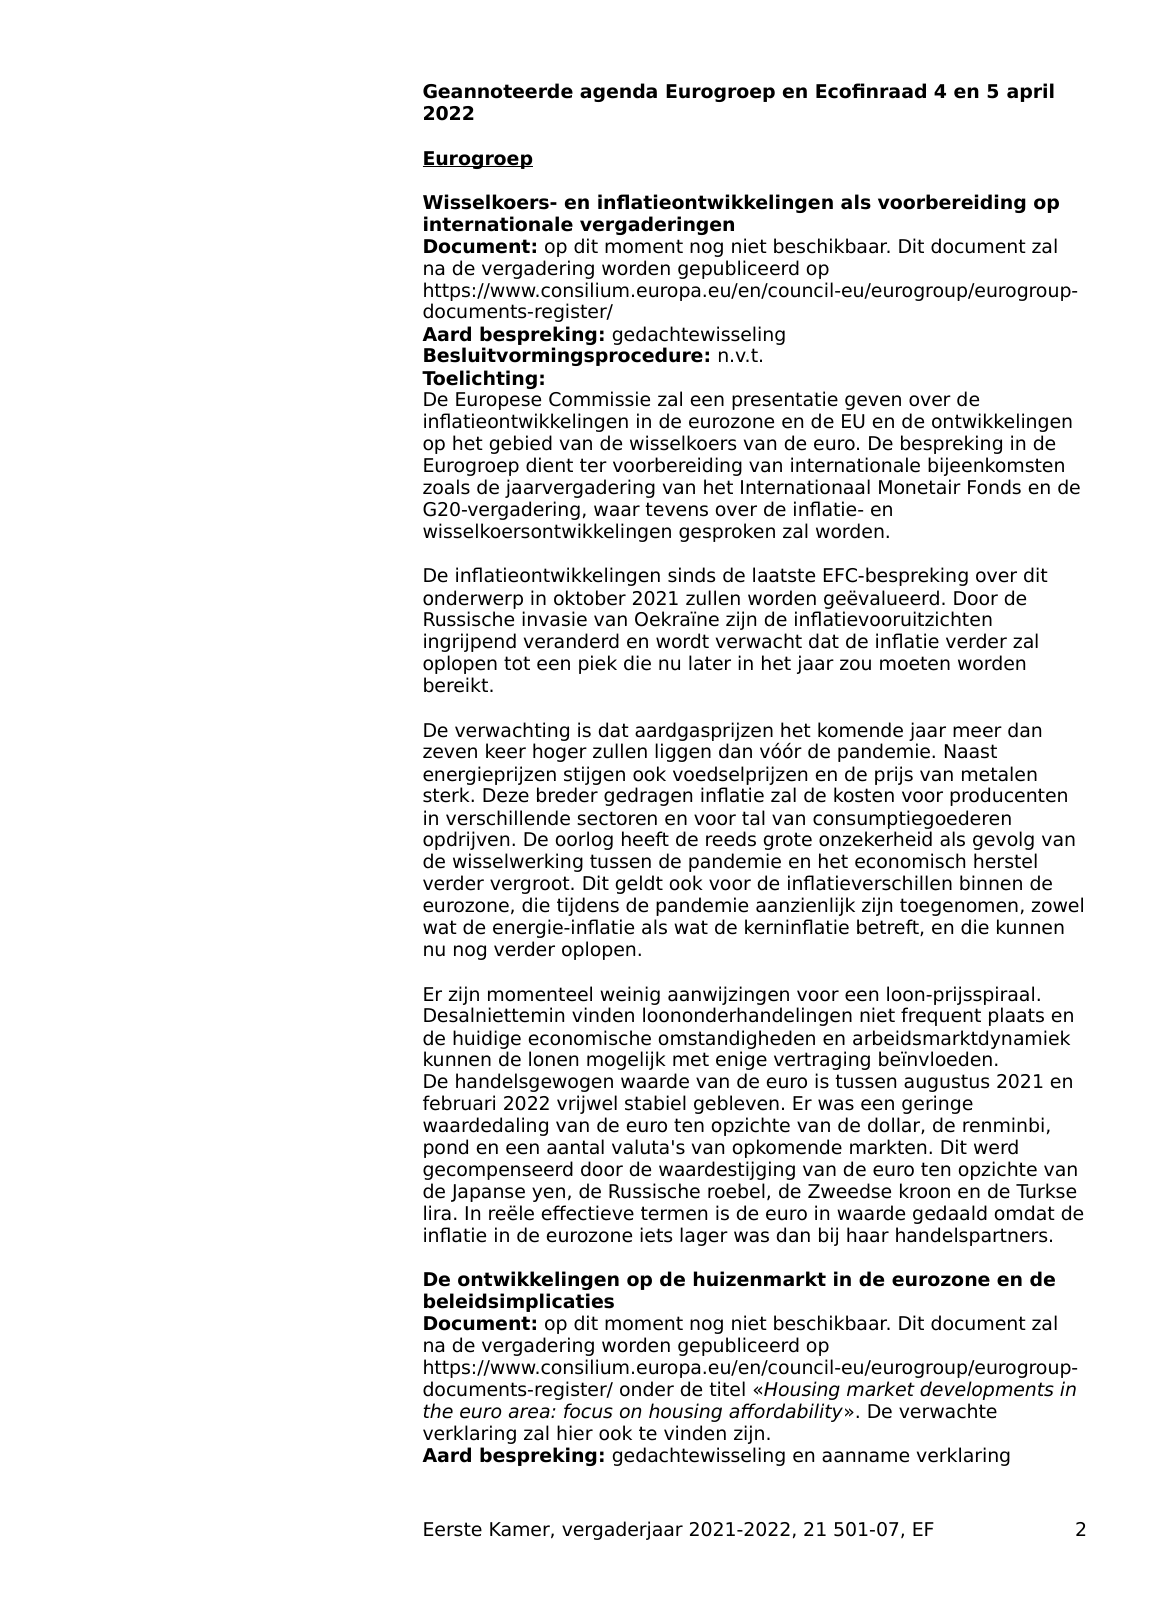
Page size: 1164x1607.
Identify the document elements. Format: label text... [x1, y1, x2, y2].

text De inflatieontwikkelingen sinds de laatste EFC-bespreking over dit onderwerp in oktober 2021 zullen worden geëvalueerd. Door de Russische invasie van Oekraïne zijn de inflatievooruitzichten ingrijpend veranderd en wordt verwacht dat de inflatie verder zal oplopen tot een piek die nu later in het jaar zou moeten worden bereikt. [422, 565, 1087, 697]
subtitle Geannoteerde agenda Eurogroep en Ecofinraad 4 en 5 april 2022 [422, 81, 1087, 125]
subtitle Eurogroep [422, 147, 1087, 169]
text Aard bespreking: gedachtewisseling en aanname verklaring [422, 1445, 1087, 1467]
text De Europese Commissie zal een presentatie geven over de inflatieontwikkelingen in de eurozone en de EU en de ontwikkelingen op het gebied van de wisselkoers van de euro. De bespreking in de Eurogroep dient ter voorbereiding van internationale bijeenkomsten zoals de jaarvergadering van het Internationaal Monetair Fonds en de G20-vergadering, waar tevens over de inflatie- en wisselkoersontwikkelingen gesproken zal worden. [422, 389, 1087, 543]
text De handelsgewogen waarde van de euro is tussen augustus 2021 en februari 2022 vrijwel stabiel gebleven. Er was een geringe waardedaling van de euro ten opzichte van de dollar, de renminbi, pond en een aantal valuta's van opkomende markten. Dit werd gecompenseerd door de waardestijging van de euro ten opzichte van de Japanse yen, de Russische roebel, de Zweedse kroon en de Turkse lira. In reële effectieve termen is de euro in waarde gedaald omdat de inflatie in de eurozone iets lager was dan bij haar handelspartners. [422, 1071, 1087, 1247]
text De ontwikkelingen op de huizenmarkt in de eurozone en de beleidsimplicaties [422, 1269, 1087, 1313]
text Document: op dit moment nog niet beschikbaar. Dit document zal na de vergadering worden gepubliceerd op https://www.consilium.europa.eu/en/council-eu/eurogroup/eurogroup-documents-register/ [422, 236, 1087, 323]
text Wisselkoers- en inflatieontwikkelingen als voorbereiding op internationale vergaderingen [422, 192, 1087, 236]
text Toelichting: [422, 367, 1087, 389]
text De verwachting is dat aardgasprijzen het komende jaar meer dan zeven keer hoger zullen liggen dan vóór de pandemie. Naast energieprijzen stijgen ook voedselprijzen en de prijs van metalen sterk. Deze breder gedragen inflatie zal de kosten voor producenten in verschillende sectoren en voor tal van consumptiegoederen opdrijven. De oorlog heeft de reeds grote onzekerheid als gevolg van de wisselwerking tussen de pandemie en het economisch herstel verder vergroot. Dit geldt ook voor de inflatieverschillen binnen de eurozone, die tijdens de pandemie aanzienlijk zijn toegenomen, zowel wat de energie-inflatie als wat de kerninflatie betreft, en die kunnen nu nog verder oplopen. [422, 719, 1087, 961]
text Document: op dit moment nog niet beschikbaar. Dit document zal na de vergadering worden gepubliceerd op https://www.consilium.europa.eu/en/council-eu/eurogroup/eurogroup-documents-register/ onder de titel «Housing market developments in the euro area: focus on housing affordability». De verwachte verklaring zal hier ook te vinden zijn. [422, 1313, 1087, 1445]
text Er zijn momenteel weinig aanwijzingen voor een loon-prijsspiraal. Desalniettemin vinden loononderhandelingen niet frequent plaats en de huidige economische omstandigheden en arbeidsmarktdynamiek kunnen de lonen mogelijk met enige vertraging beïnvloeden. [422, 983, 1087, 1071]
text Besluitvormingsprocedure: n.v.t. [422, 345, 1087, 367]
text Aard bespreking: gedachtewisseling [422, 323, 1087, 345]
